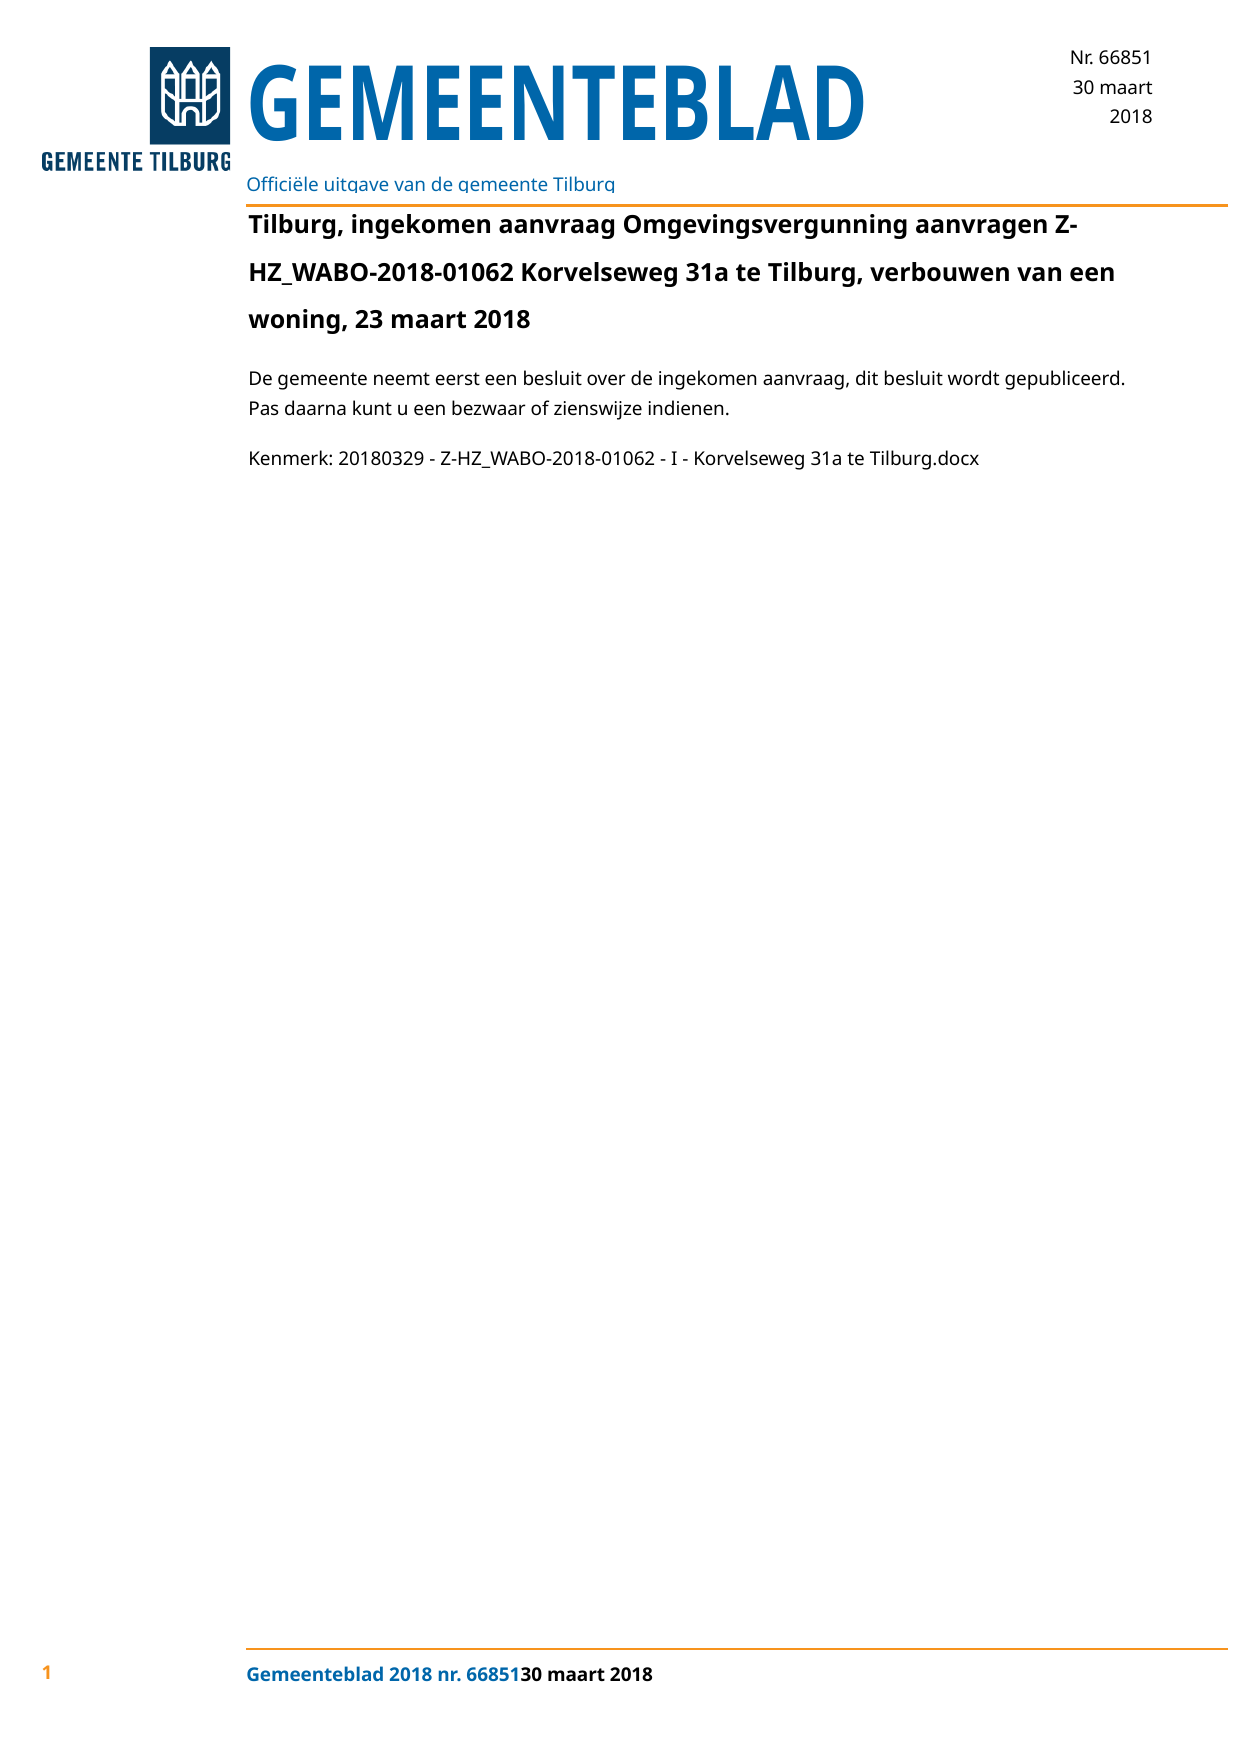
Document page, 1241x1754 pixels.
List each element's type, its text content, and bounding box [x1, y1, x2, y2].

picture [41, 47, 231, 172]
text Tilburg, ingekomen aanvraag Omgevingsvergunning aanvragen Z-HZ_WABO-2018-01062 Korvelseweg 31a te Tilburg, verbouwen van een woning, 23 maart 2018 [248, 207, 1152, 336]
text Kenmerk: 20180329 - Z-HZ_WABO-2018-01062 - I - Korvelseweg 31a te Tilburg.docx [248, 446, 1152, 471]
text De gemeente neemt eerst een besluit over de ingekomen aanvraag, dit besluit wordt gepubliceerd. Pas daarna kunt u een bezwaar of zienswijze indienen. [248, 366, 1152, 421]
